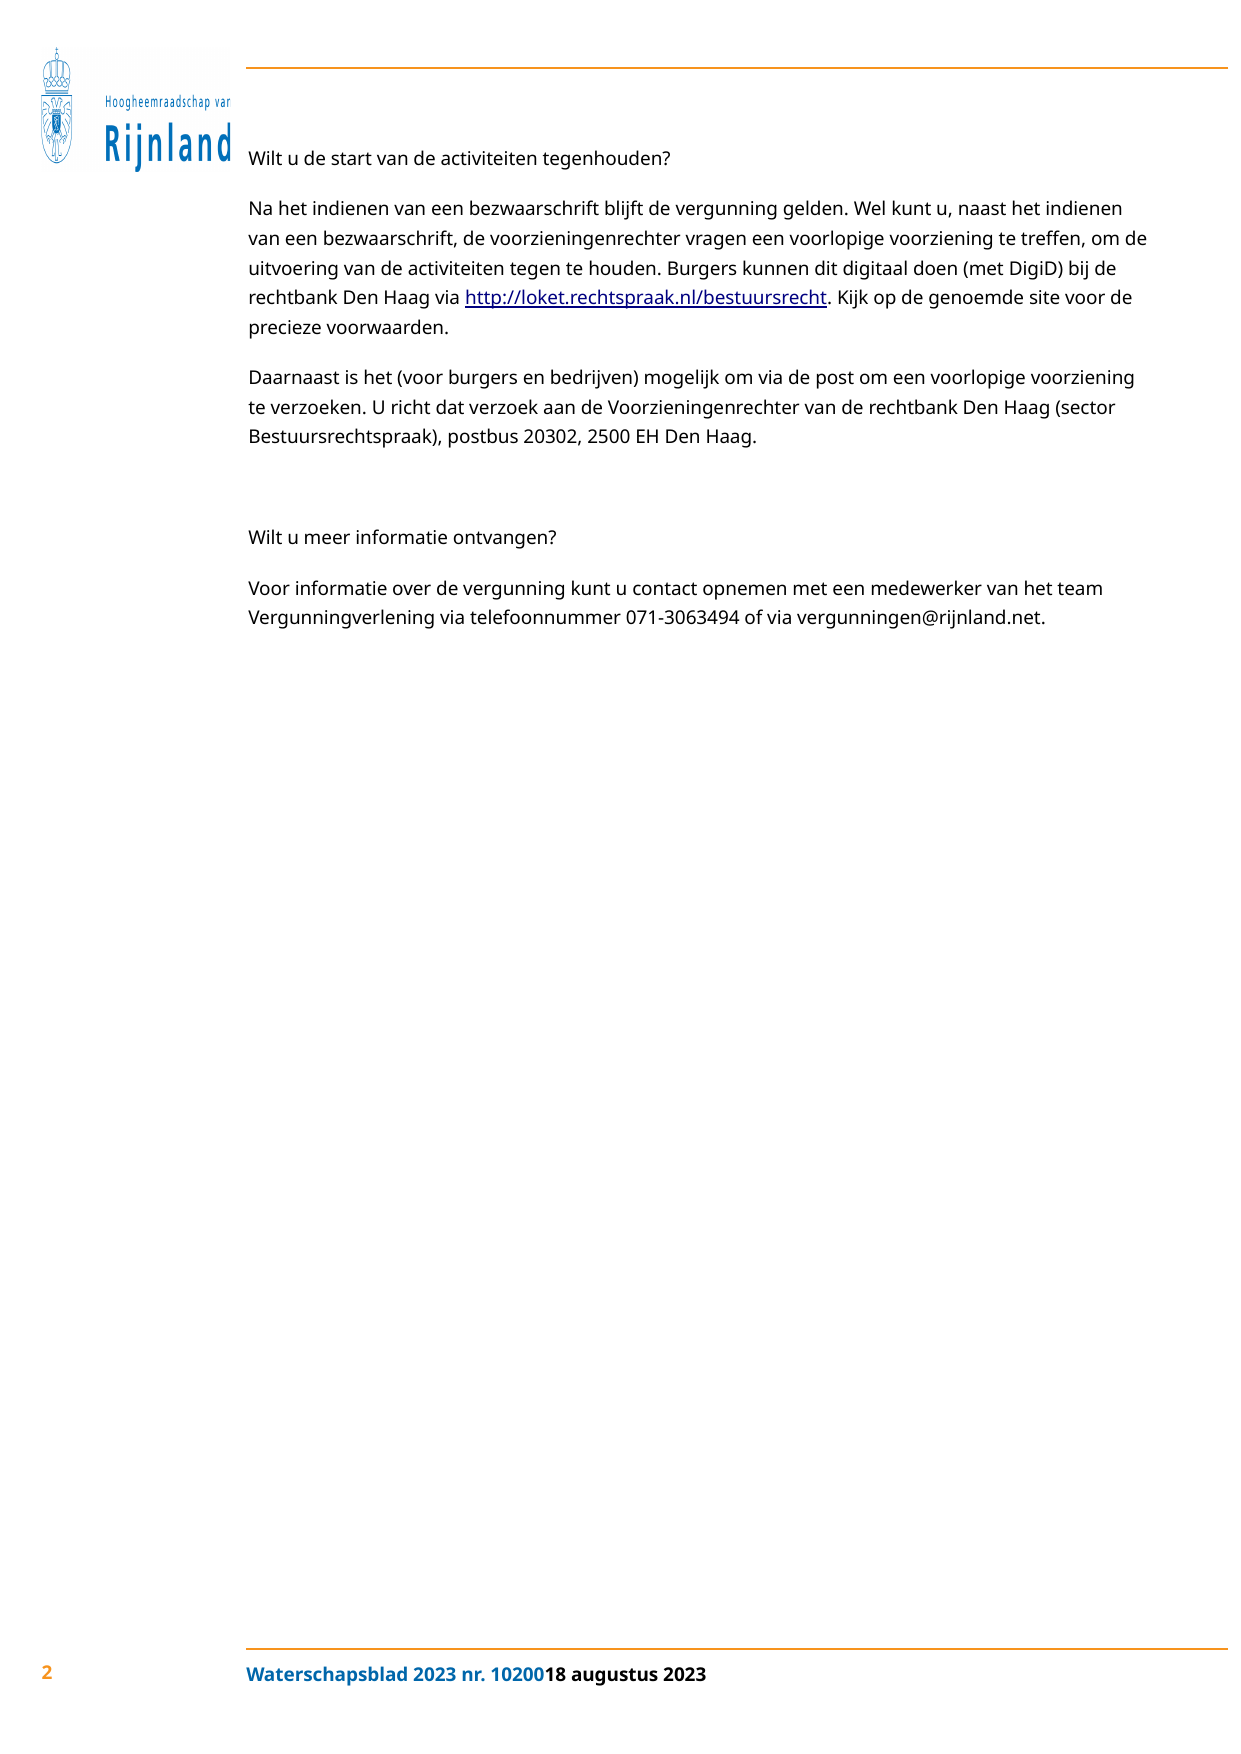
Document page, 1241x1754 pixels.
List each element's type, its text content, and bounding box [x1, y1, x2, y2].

text Daarnaast is het (voor burgers en bedrijven) mogelijk om via de post om een voorlopige voorziening te verzoeken. U richt dat verzoek aan de Voorzieningenrechter van de rechtbank Den Haag (sector Bestuursrechtspraak), postbus 20302, 2500 EH Den Haag. [248, 364, 1152, 449]
picture [41, 47, 231, 172]
text Na het indienen van een bezwaarschrift blijft de vergunning gelden. Wel kunt u, naast het indienen van een bezwaarschrift, de voorzieningenrechter vragen een voorlopige voorziening te treffen, om de uitvoering van de activiteiten tegen te houden. Burgers kunnen dit digitaal doen (met DigiD) bij de rechtbank Den Haag via http://loket.rechtspraak.nl/bestuursrecht. Kijk op de genoemde site voor de precieze voorwaarden. [248, 196, 1152, 340]
text Voor informatie over de vergunning kunt u contact opnemen met een medewerker van het team Vergunningverlening via telefoonnummer 071-3063494 of via vergunningen@rijnland.net. [248, 575, 1152, 630]
text Wilt u meer informatie ontvangen? [248, 524, 1152, 550]
text Wilt u de start van de activiteiten tegenhouden? [248, 145, 1152, 171]
